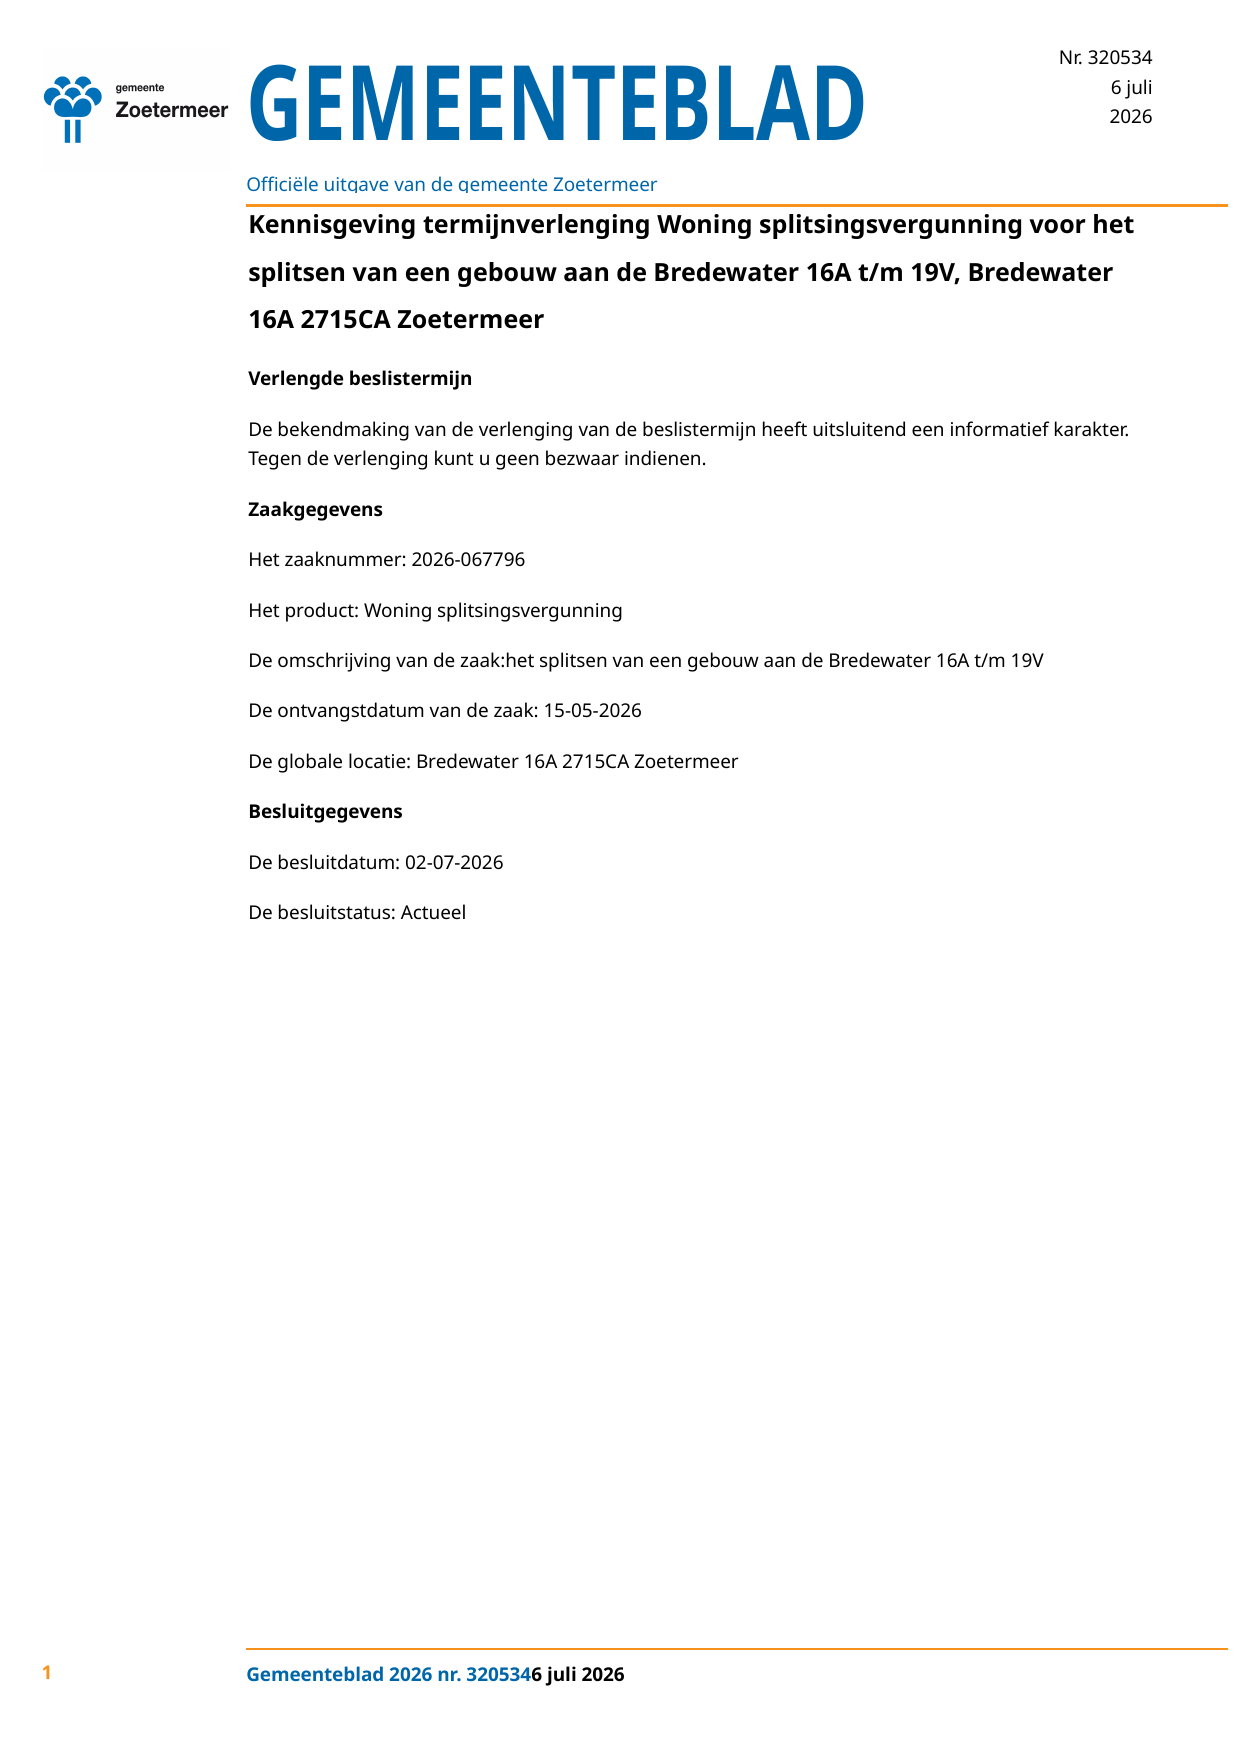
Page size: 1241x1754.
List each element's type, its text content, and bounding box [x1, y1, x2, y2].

text Kennisgeving termijnverlenging Woning splitsingsvergunning voor het splitsen van een gebouw aan de Bredewater 16A t/m 19V, Bredewater 16A 2715CA Zoetermeer [248, 207, 1152, 336]
text Zaakgegevens [248, 496, 1152, 522]
text De besluitstatus: Actueel [248, 899, 1152, 925]
text Het zaaknummer: 2026-067796 [248, 546, 1152, 572]
text Verlengde beslistermijn [248, 366, 1152, 391]
text Besluitgegevens [248, 798, 1152, 824]
text De omschrijving van de zaak:het splitsen van een gebouw aan de Bredewater 16A t/m 19V [248, 647, 1152, 673]
text De bekendmaking van de verlenging van de beslistermijn heeft uitsluitend een informatief karakter. Tegen de verlenging kunt u geen bezwaar indienen. [248, 416, 1152, 471]
text De ontvangstdatum van de zaak: 15-05-2026 [248, 698, 1152, 723]
text De globale locatie: Bredewater 16A 2715CA Zoetermeer [248, 748, 1152, 774]
text Het product: Woning splitsingsvergunning [248, 597, 1152, 622]
text De besluitdatum: 02-07-2026 [248, 849, 1152, 874]
picture [41, 47, 231, 172]
